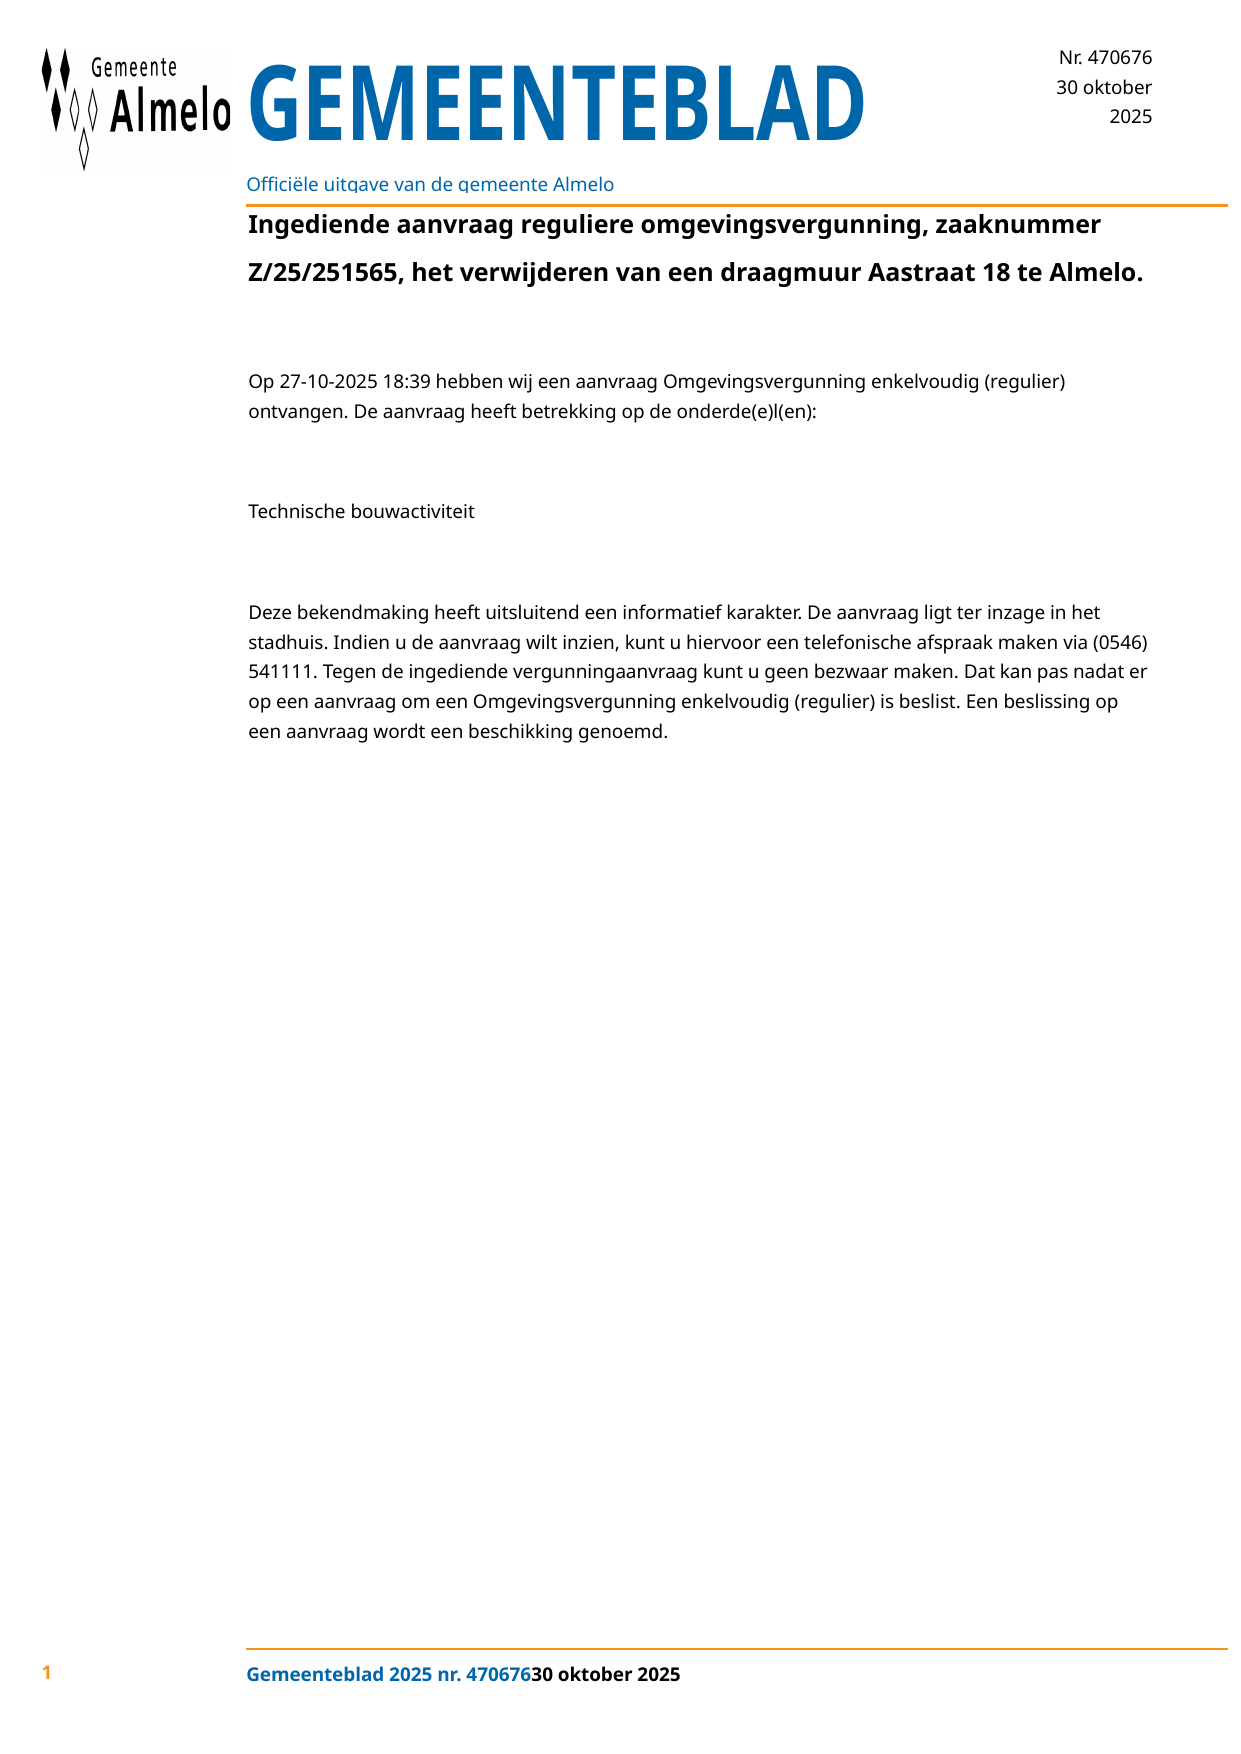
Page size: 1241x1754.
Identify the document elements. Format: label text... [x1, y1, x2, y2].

picture [41, 47, 231, 172]
text Op 27-10-2025 18:39 hebben wij een aanvraag Omgevingsvergunning enkelvoudig (regulier) ontvangen. De aanvraag heeft betrekking op de onderde(e)l(en): [248, 368, 1152, 424]
text Deze bekendmaking heeft uitsluitend een informatief karakter. De aanvraag ligt ter inzage in het stadhuis. Indien u de aanvraag wilt inzien, kunt u hiervoor een telefonische afspraak maken via (0546) 541111. Tegen de ingediende vergunningaanvraag kunt u geen bezwaar maken. Dat kan pas nadat er op een aanvraag om een Omgevingsvergunning enkelvoudig (regulier) is beslist. Een beslissing op een aanvraag wordt een beschikking genoemd. [248, 599, 1152, 744]
text Technische bouwactiviteit [248, 499, 1152, 524]
text Ingediende aanvraag reguliere omgevingsvergunning, zaaknummer Z/25/251565, het verwijderen van een draagmuur Aastraat 18 te Almelo. [248, 207, 1152, 288]
